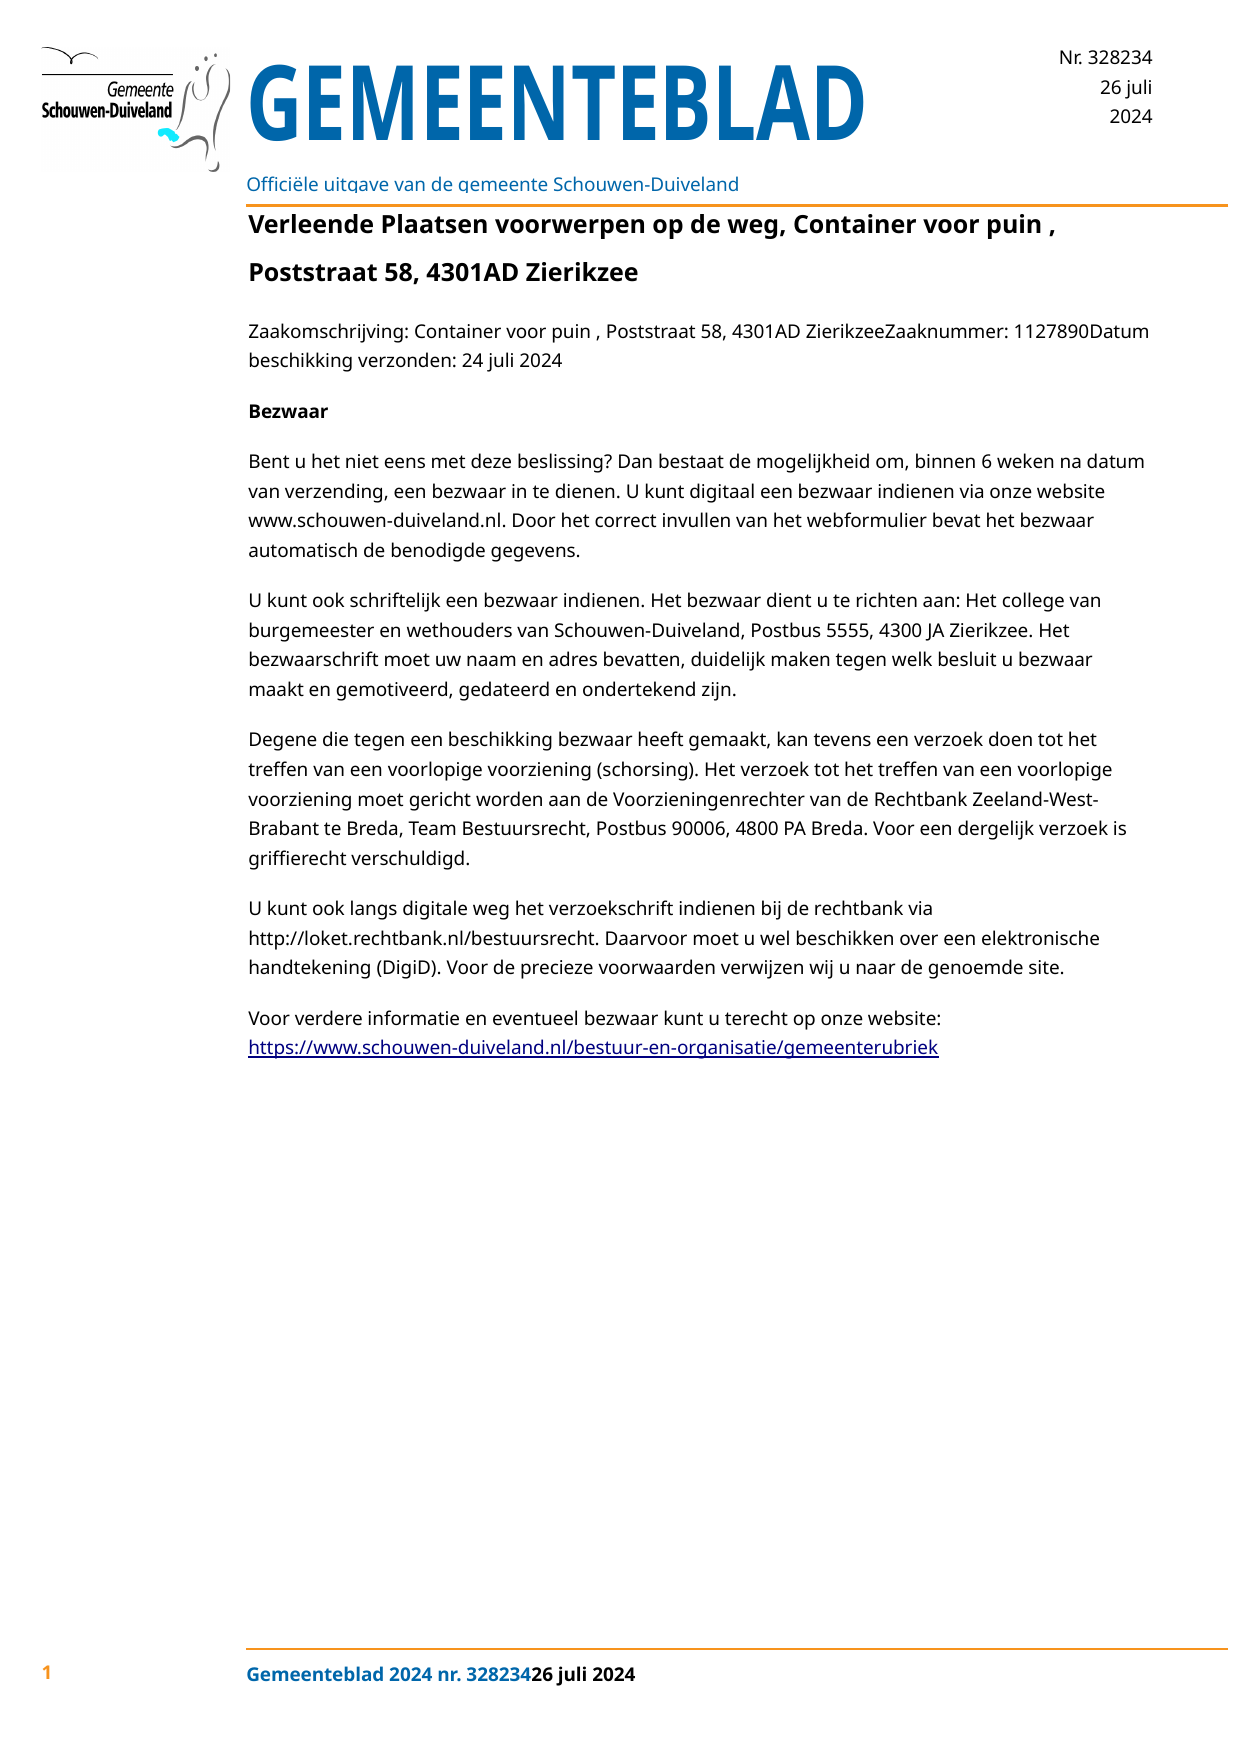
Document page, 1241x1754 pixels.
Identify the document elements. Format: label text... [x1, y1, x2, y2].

text Degene die tegen een beschikking bezwaar heeft gemaakt, kan tevens een verzoek doen tot het treffen van een voorlopige voorziening (schorsing). Het verzoek tot het treffen van een voorlopige voorziening moet gericht worden aan de Voorzieningenrechter van de Rechtbank Zeeland-West-Brabant te Breda, Team Bestuursrecht, Postbus 90006, 4800 PA Breda. Voor een dergelijk verzoek is griffierecht verschuldigd. [248, 727, 1152, 871]
picture [41, 47, 231, 172]
text U kunt ook schriftelijk een bezwaar indienen. Het bezwaar dient u te richten aan: Het college van burgemeester en wethouders van Schouwen-Duiveland, Postbus 5555, 4300 JA Zierikzee. Het bezwaarschrift moet uw naam en adres bevatten, duidelijk maken tegen welk besluit u bezwaar maakt en gemotiveerd, gedateerd en ondertekend zijn. [248, 587, 1152, 702]
text Bent u het niet eens met deze beslissing? Dan bestaat de mogelijkheid om, binnen 6 weken na datum van verzending, een bezwaar in te dienen. U kunt digitaal een bezwaar indienen via onze website www.schouwen-duiveland.nl. Door het correct invullen van het webformulier bevat het bezwaar automatisch de benodigde gegevens. [248, 448, 1152, 563]
text Zaakomschrijving: Container voor puin , Poststraat 58, 4301AD ZierikzeeZaaknummer: 1127890Datum beschikking verzonden: 24 juli 2024 [248, 318, 1152, 373]
text Bezwaar [248, 398, 1152, 424]
text U kunt ook langs digitale weg het verzoekschrift indienen bij de rechtbank via http://loket.rechtbank.nl/bestuursrecht. Daarvoor moet u wel beschikken over een elektronische handtekening (DigiD). Voor de precieze voorwaarden verwijzen wij u naar de genoemde site. [248, 895, 1152, 980]
text Voor verdere informatie en eventueel bezwaar kunt u terecht op onze website: https://www.schouwen-duiveland.nl/bestuur-en-organisatie/gemeenterubriek [248, 1005, 1152, 1060]
text Verleende Plaatsen voorwerpen op de weg, Container voor puin , Poststraat 58, 4301AD Zierikzee [248, 207, 1152, 288]
